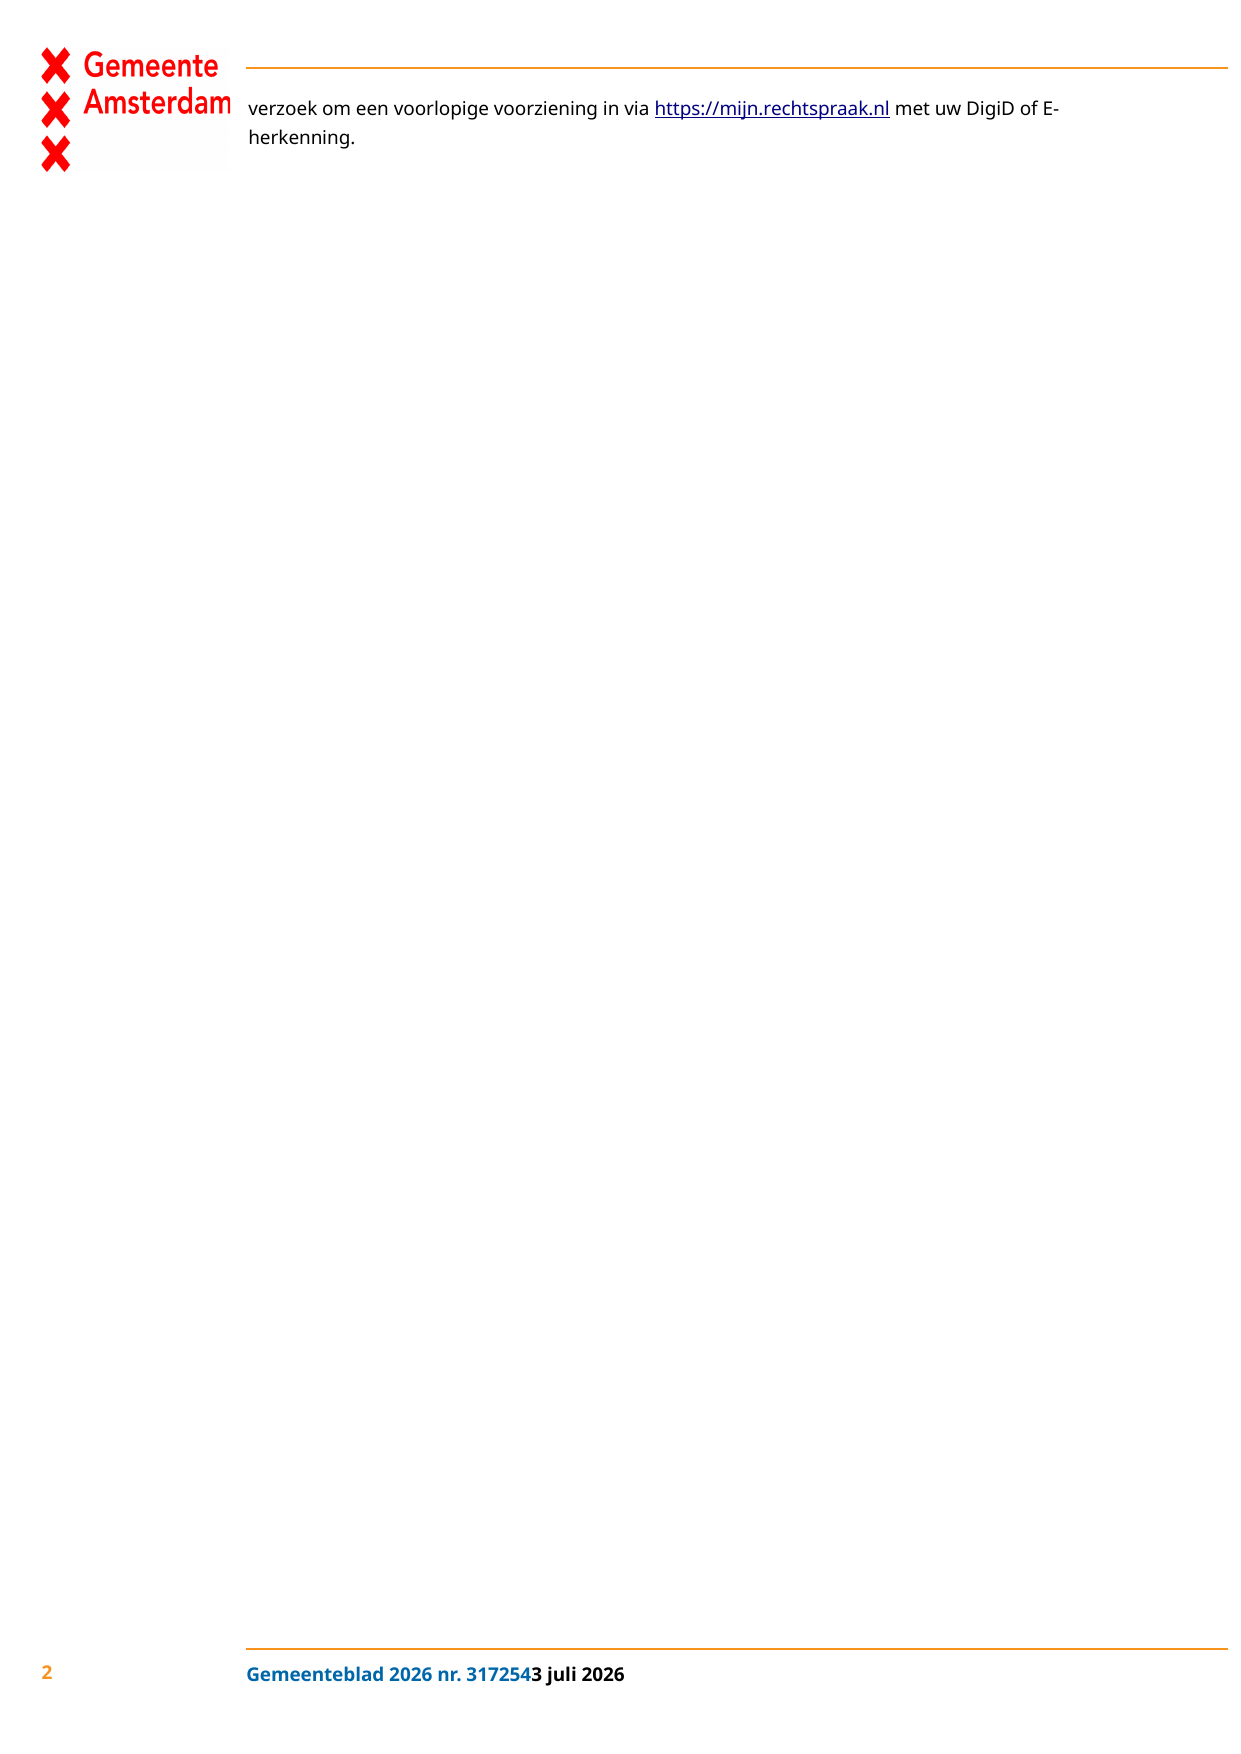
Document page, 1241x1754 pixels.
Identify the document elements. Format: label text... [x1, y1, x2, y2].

picture [41, 47, 231, 172]
text verzoek om een voorlopige voorziening in via https://mijn.rechtspraak.nl met uw DigiD of E-herkenning. [248, 95, 1152, 150]
